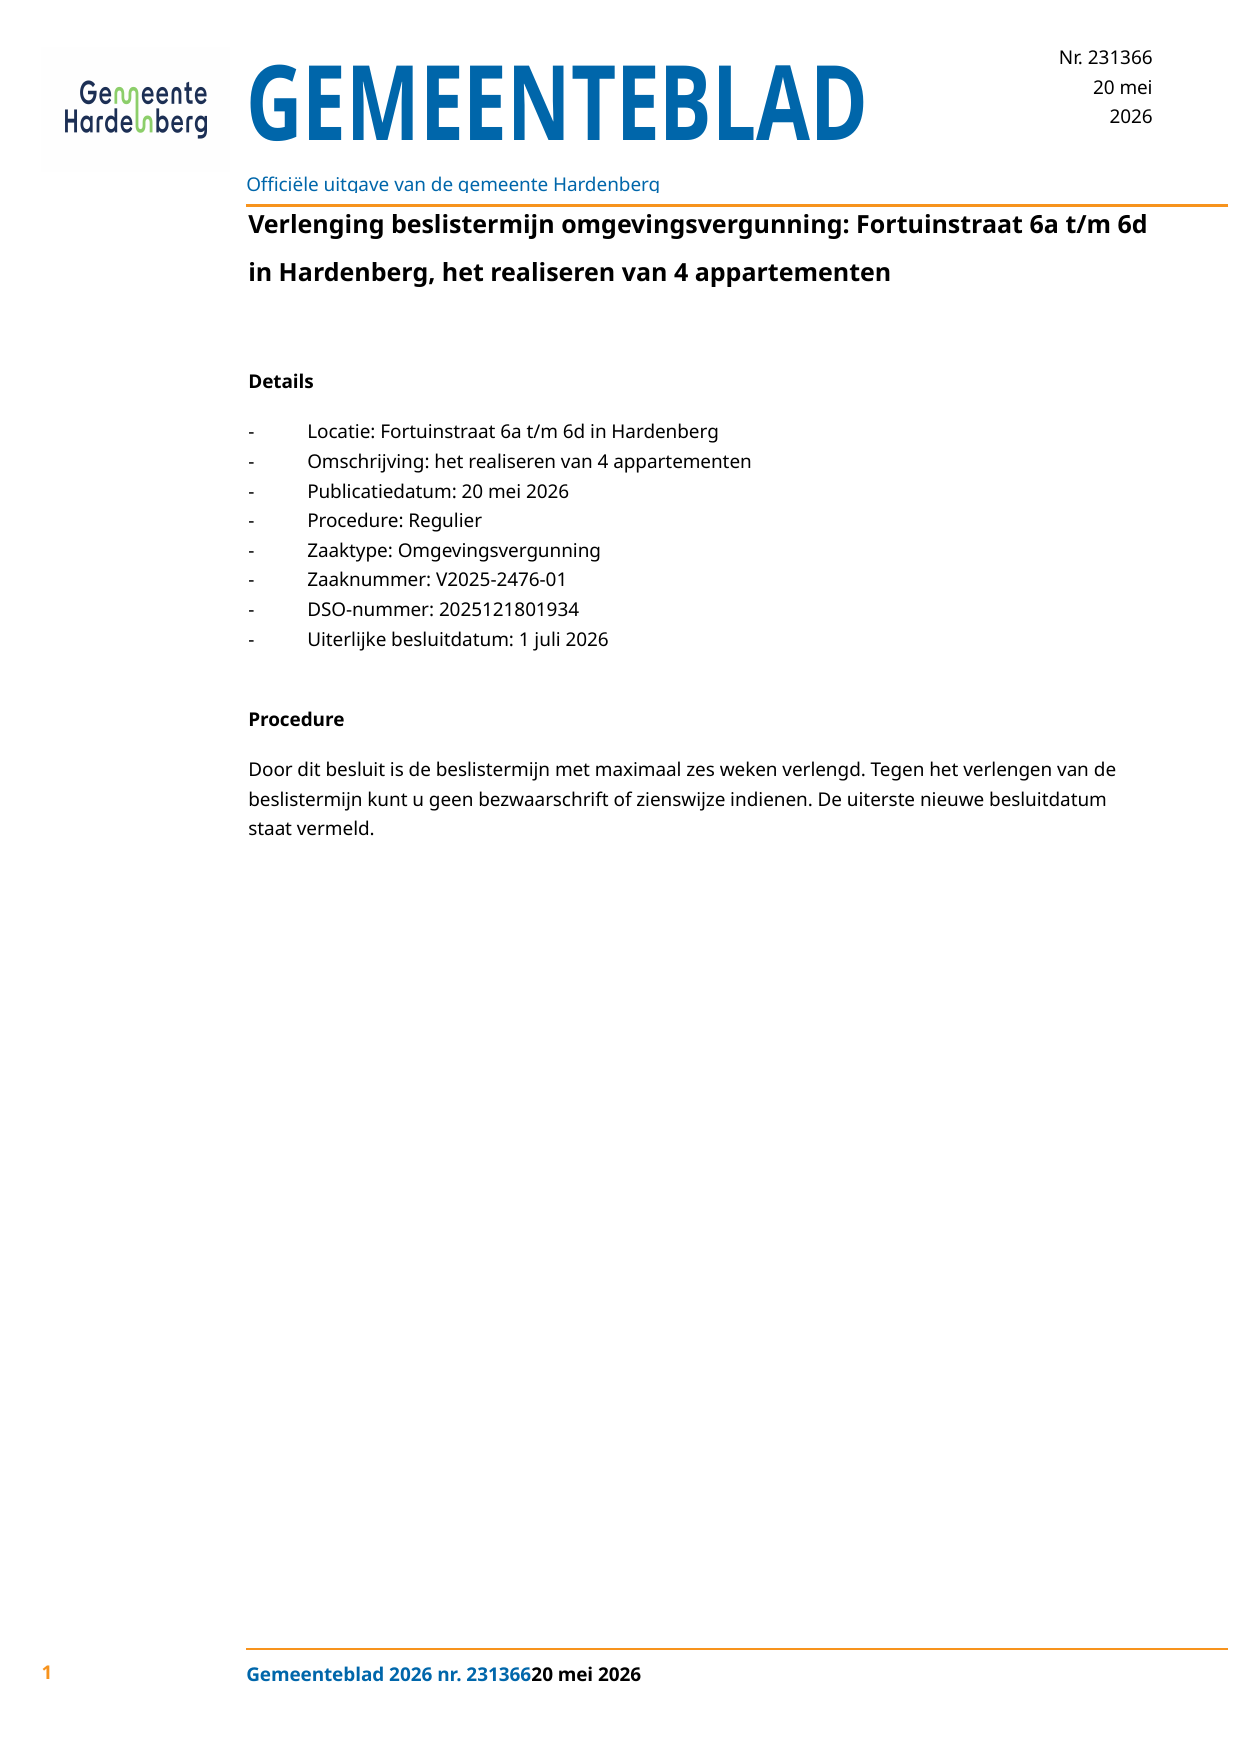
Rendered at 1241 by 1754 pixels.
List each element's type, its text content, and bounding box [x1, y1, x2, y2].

text Procedure [248, 706, 1152, 732]
list Procedure: Regulier [248, 507, 1152, 533]
list Zaaktype: Omgevingsvergunning [248, 537, 1152, 563]
list Omschrijving: het realiseren van 4 appartementen [248, 448, 1152, 474]
text Verlenging beslistermijn omgevingsvergunning: Fortuinstraat 6a t/m 6d in Hardenberg, het realiseren van 4 appartementen [248, 207, 1152, 288]
list Uiterlijke besluitdatum: 1 juli 2026 [248, 626, 1152, 652]
list Locatie: Fortuinstraat 6a t/m 6d in Hardenberg [248, 419, 1152, 444]
list Zaaknummer: V2025-2476-01 [248, 567, 1152, 592]
text Details [248, 368, 1152, 394]
list Publicatiedatum: 20 mei 2026 [248, 478, 1152, 504]
list DSO-nummer: 2025121801934 [248, 596, 1152, 622]
text Door dit besluit is de beslistermijn met maximaal zes weken verlengd. Tegen het verlengen van de beslistermijn kunt u geen bezwaarschrift of zienswijze indienen. De uiterste nieuwe besluitdatum staat vermeld. [248, 756, 1152, 841]
picture [41, 47, 231, 172]
